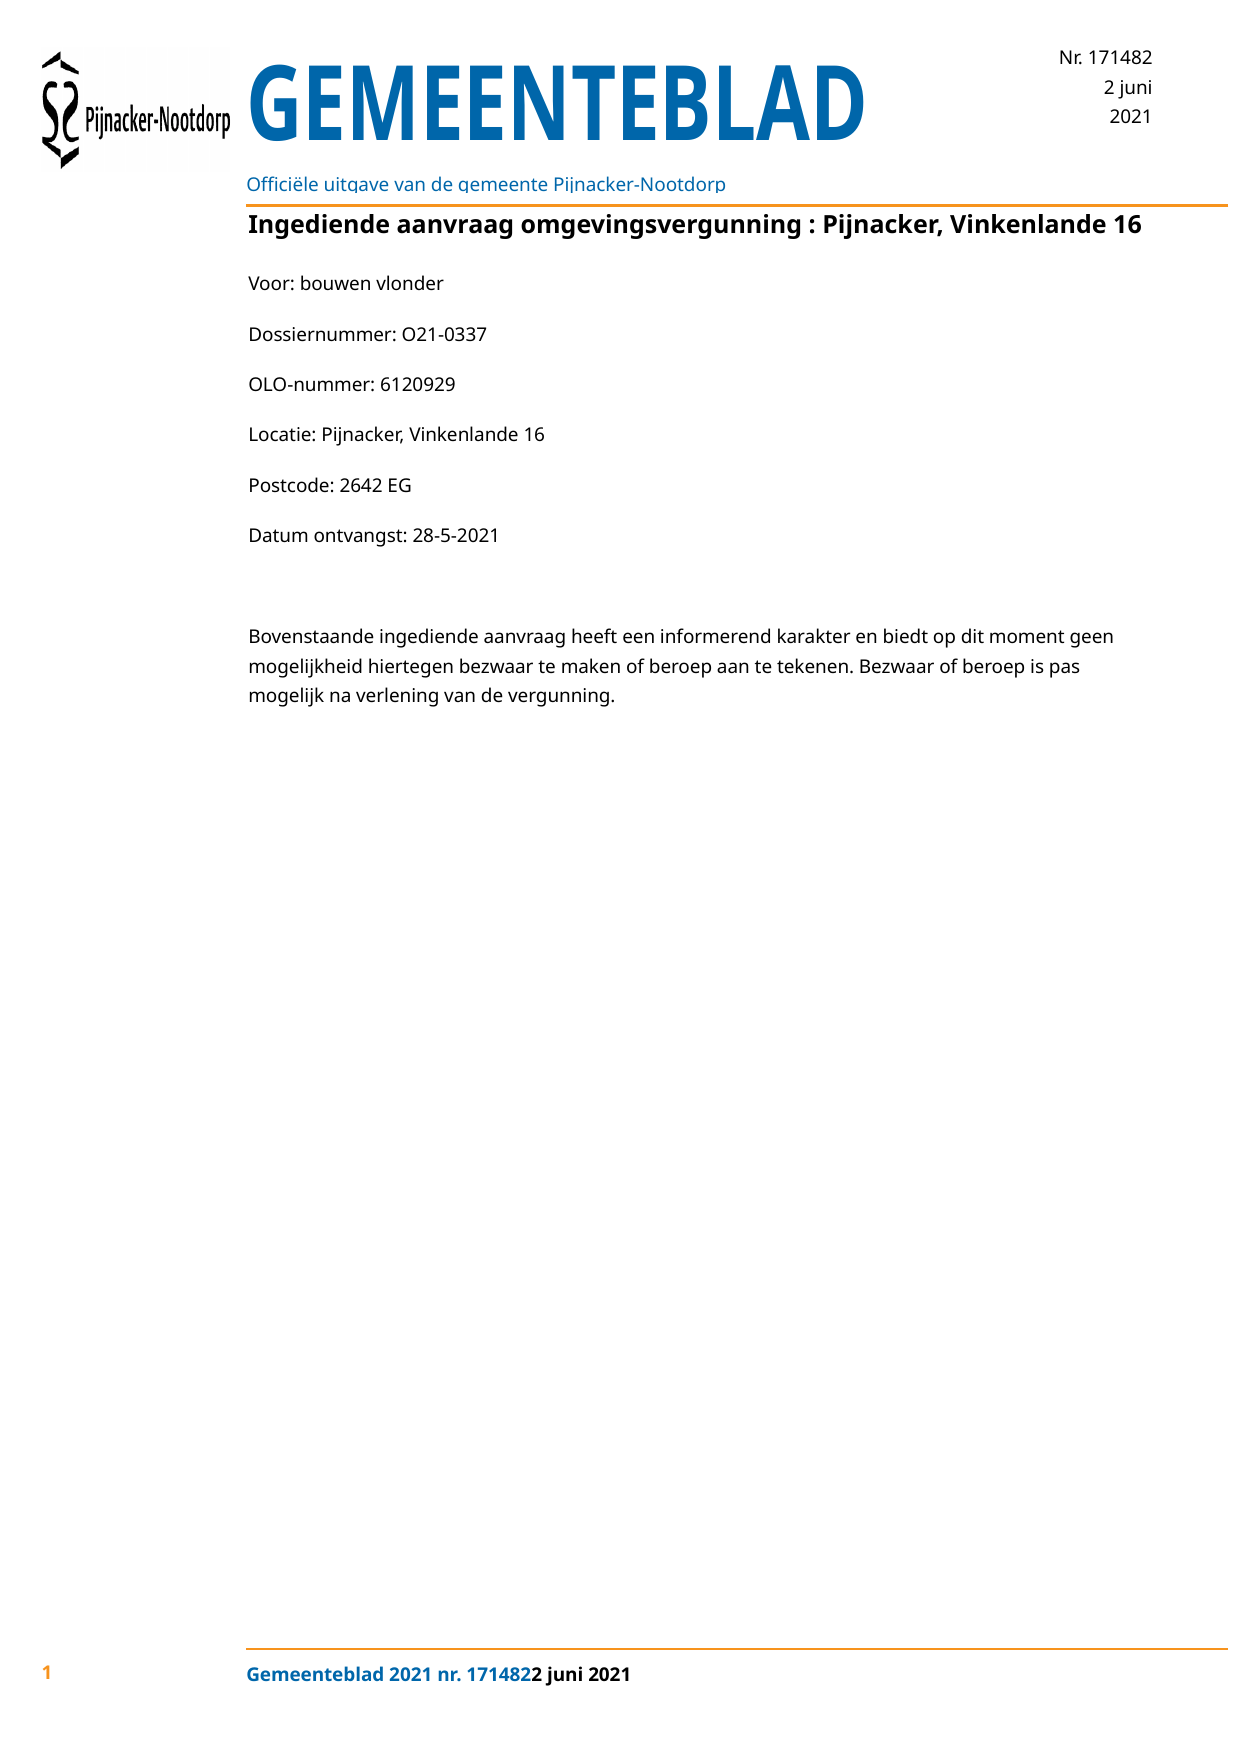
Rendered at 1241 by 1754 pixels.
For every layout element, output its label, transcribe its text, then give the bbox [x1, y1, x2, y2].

text Locatie: Pijnacker, Vinkenlande 16 [248, 422, 1152, 447]
text Ingediende aanvraag omgevingsvergunning : Pijnacker, Vinkenlande 16 [248, 207, 1152, 241]
picture [41, 47, 231, 172]
text Voor: bouwen vlonder [248, 270, 1152, 296]
text OLO-nummer: 6120929 [248, 371, 1152, 397]
text Postcode: 2642 EG [248, 472, 1152, 498]
text Datum ontvangst: 28-5-2021 [248, 522, 1152, 548]
text Bovenstaande ingediende aanvraag heeft een informerend karakter en biedt op dit moment geen mogelijkheid hiertegen bezwaar te maken of beroep aan te tekenen. Bezwaar of beroep is pas mogelijk na verlening van de vergunning. [248, 623, 1152, 708]
text Dossiernummer: O21-0337 [248, 321, 1152, 346]
